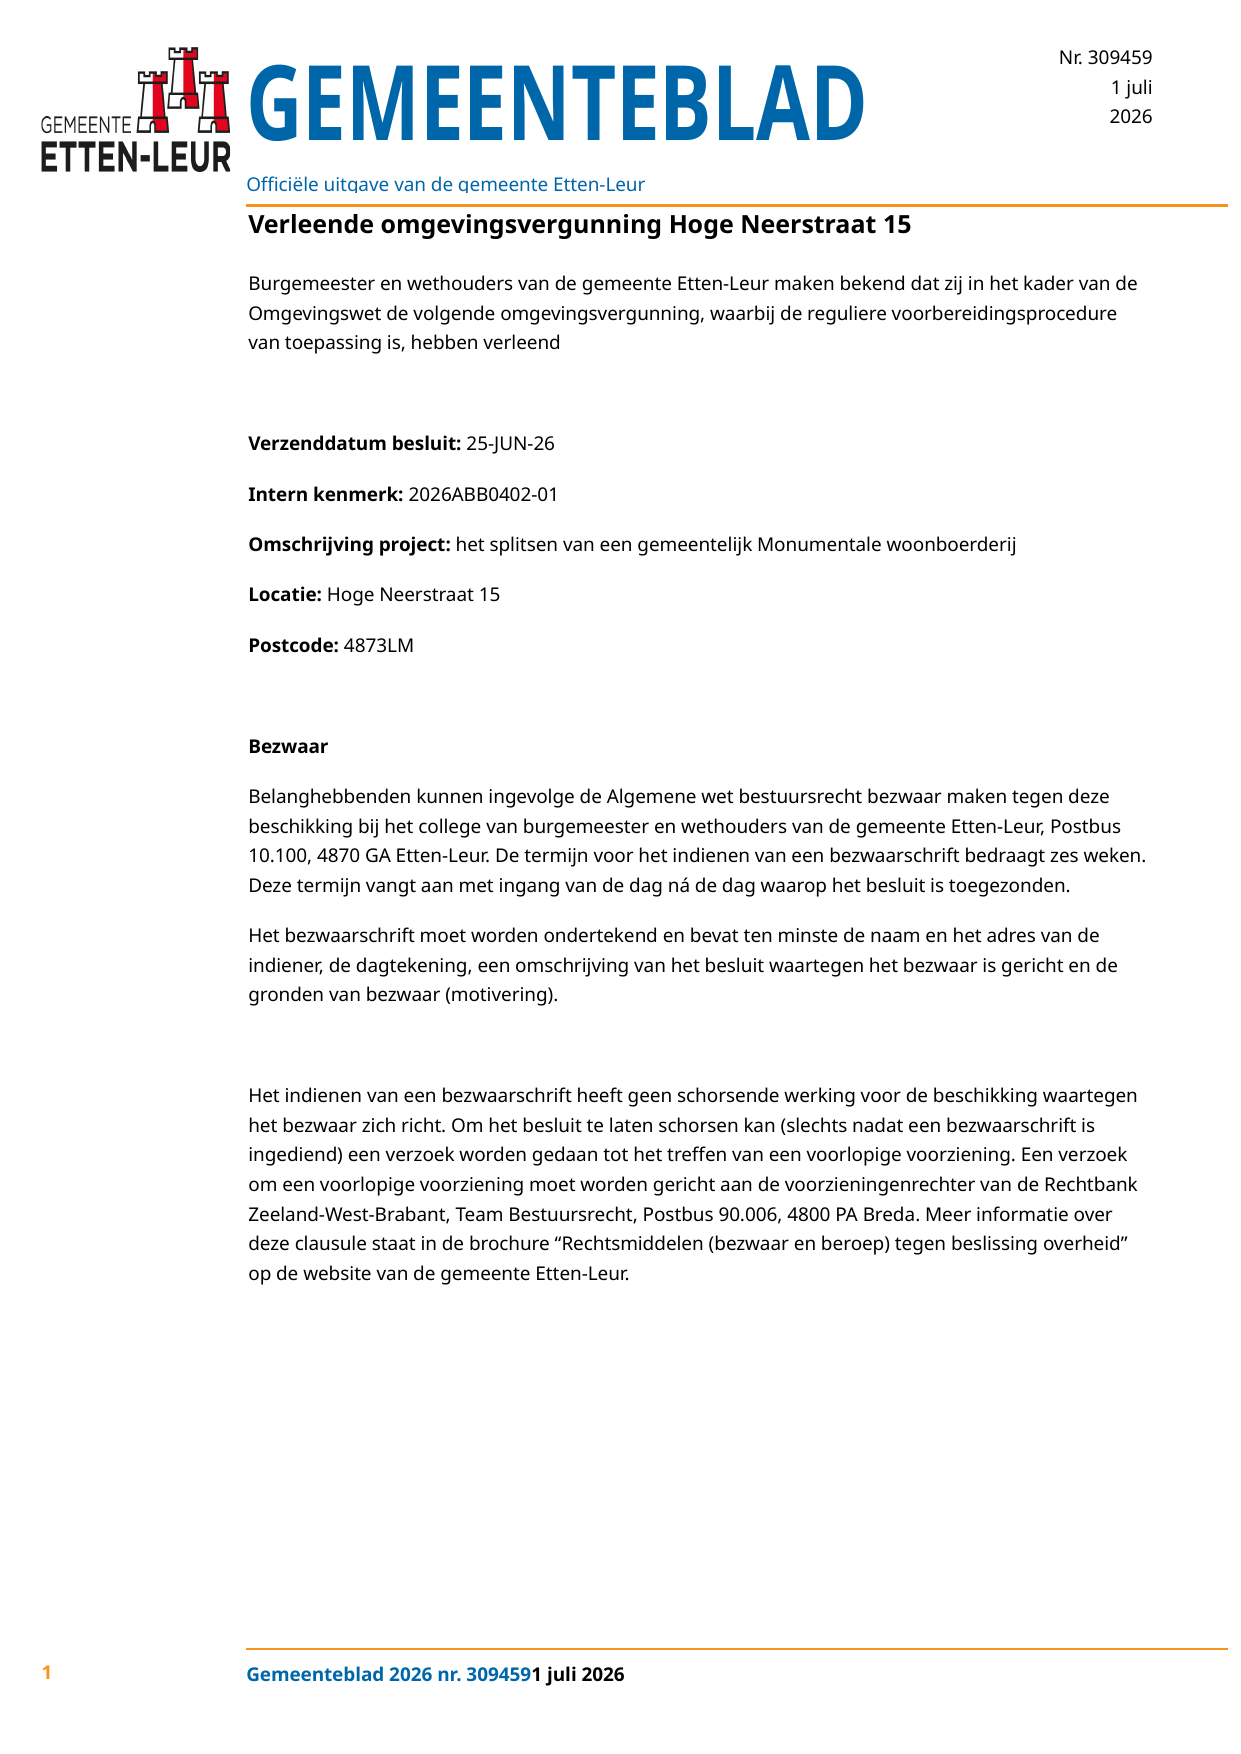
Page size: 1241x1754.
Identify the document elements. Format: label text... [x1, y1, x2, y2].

text Postcode: 4873LM [248, 632, 1152, 658]
text Verleende omgevingsvergunning Hoge Neerstraat 15 [248, 207, 1152, 241]
picture [41, 47, 231, 172]
text Belanghebbenden kunnen ingevolge de Algemene wet bestuursrecht bezwaar maken tegen deze beschikking bij het college van burgemeester en wethouders van de gemeente Etten-Leur, Postbus 10.100, 4870 GA Etten-Leur. De termijn voor het indienen van een bezwaarschrift bedraagt zes weken. Deze termijn vangt aan met ingang van de dag ná de dag waarop het besluit is toegezonden. [248, 783, 1152, 898]
text Intern kenmerk: 2026ABB0402-01 [248, 481, 1152, 506]
text Verzenddatum besluit: 25-JUN-26 [248, 430, 1152, 456]
text Bezwaar [248, 733, 1152, 758]
text Het indienen van een bezwaarschrift heeft geen schorsende werking voor de beschikking waartegen het bezwaar zich richt. Om het besluit te laten schorsen kan (slechts nadat een bezwaarschrift is ingediend) een verzoek worden gedaan tot het treffen van een voorlopige voorziening. Een verzoek om een voorlopige voorziening moet worden gericht aan de voorzieningenrechter van de Rechtbank Zeeland-West-Brabant, Team Bestuursrecht, Postbus 90.006, 4800 PA Breda. Meer informatie over deze clausule staat in de brochure “Rechtsmiddelen (bezwaar en beroep) tegen beslissing overheid” op de website van de gemeente Etten-Leur. [248, 1082, 1152, 1286]
text Omschrijving project: het splitsen van een gemeentelijk Monumentale woonboerderij [248, 531, 1152, 557]
text Burgemeester en wethouders van de gemeente Etten-Leur maken bekend dat zij in het kader van de Omgevingswet de volgende omgevingsvergunning, waarbij de reguliere voorbereidingsprocedure van toepassing is, hebben verleend [248, 270, 1152, 355]
text Het bezwaarschrift moet worden ondertekend en bevat ten minste de naam en het adres van de indiener, de dagtekening, een omschrijving van het besluit waartegen het bezwaar is gericht en de gronden van bezwaar (motivering). [248, 922, 1152, 1007]
text Locatie: Hoge Neerstraat 15 [248, 582, 1152, 607]
